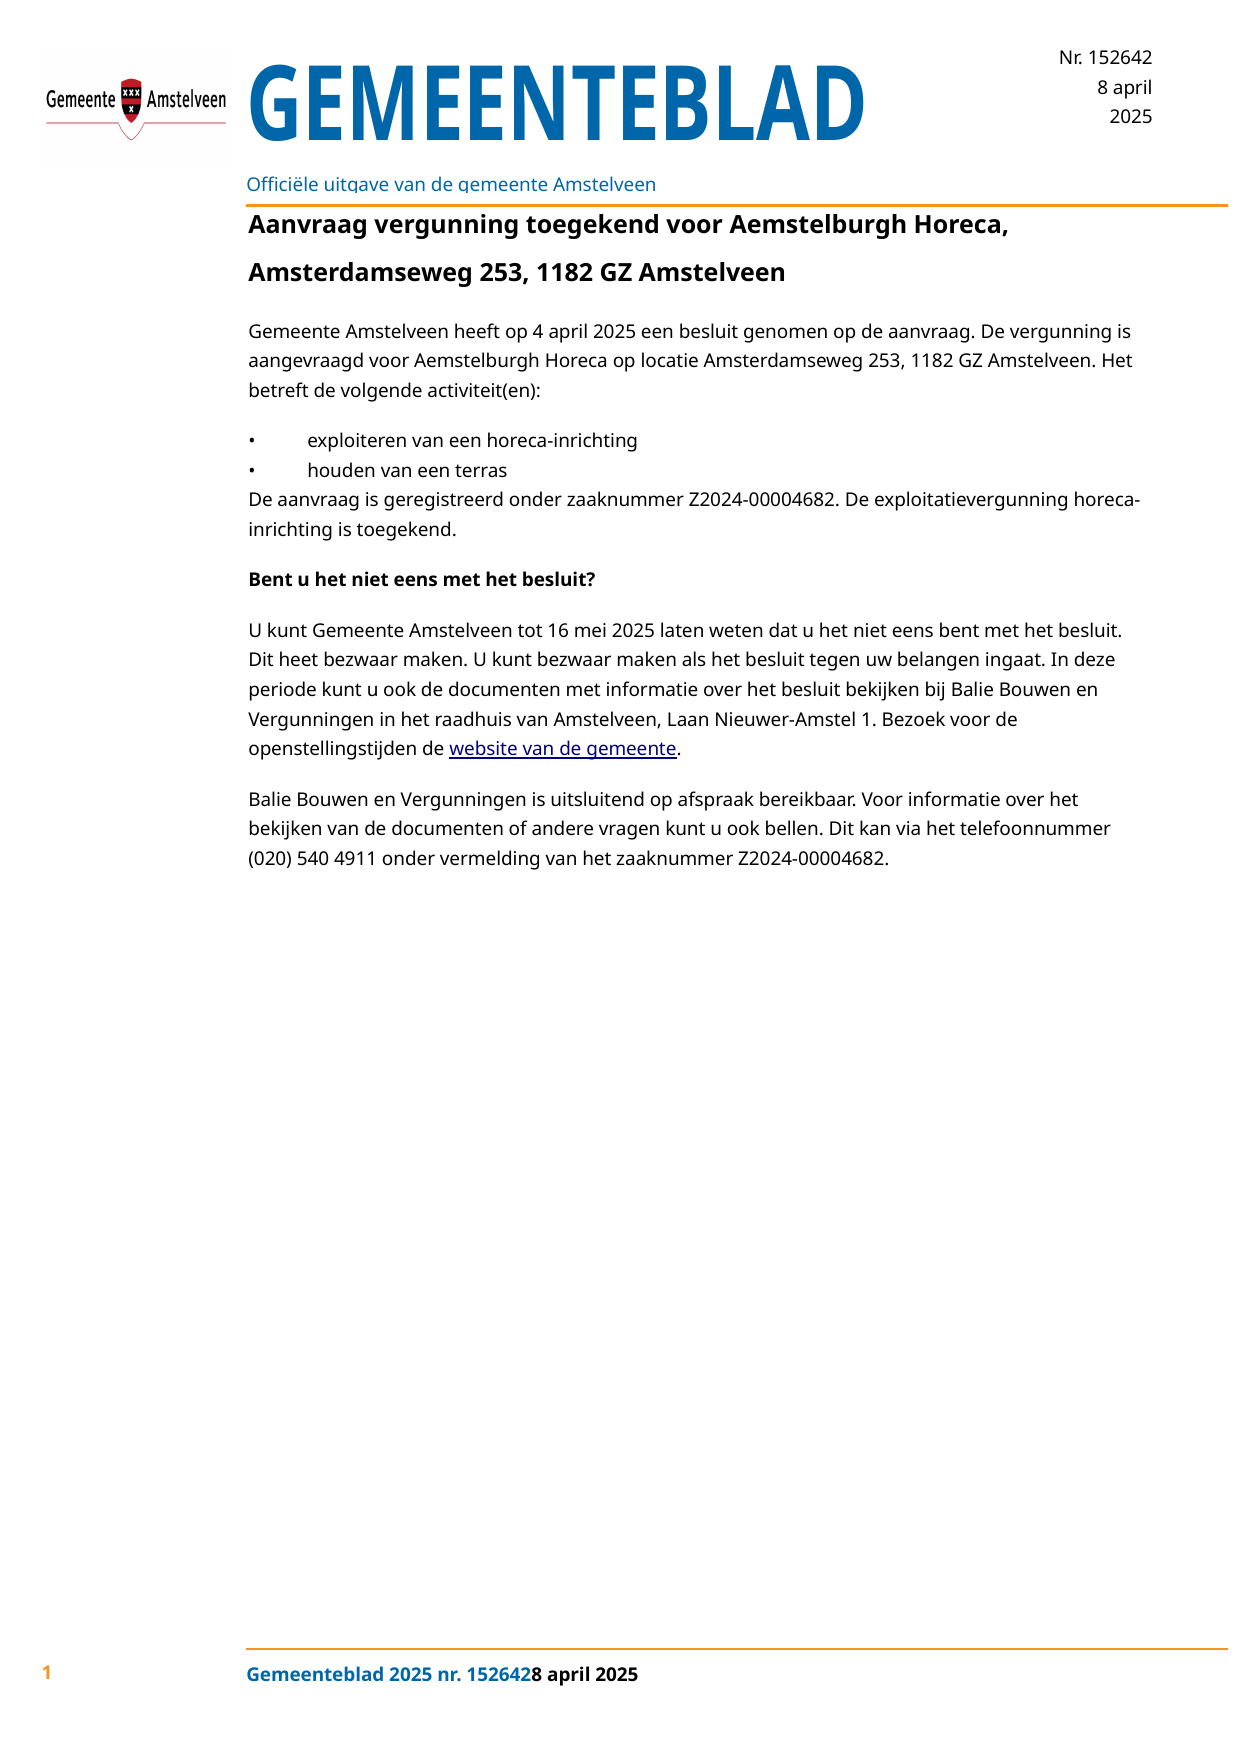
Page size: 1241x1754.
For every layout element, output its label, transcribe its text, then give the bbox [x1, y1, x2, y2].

list houden van een terras [248, 457, 1152, 483]
text Balie Bouwen en Vergunningen is uitsluitend op afspraak bereikbaar. Voor informatie over het bekijken van de documenten of andere vragen kunt u ook bellen. Dit kan via het telefoonnummer (020) 540 4911 onder vermelding van het zaaknummer Z2024-00004682. [248, 786, 1152, 871]
text U kunt Gemeente Amstelveen tot 16 mei 2025 laten weten dat u het niet eens bent met het besluit. Dit heet bezwaar maken. U kunt bezwaar maken als het besluit tegen uw belangen ingaat. In deze periode kunt u ook de documenten met informatie over het besluit bekijken bij Balie Bouwen en Vergunningen in het raadhuis van Amstelveen, Laan Nieuwer-Amstel 1. Bezoek voor de openstellingstijden de website van de gemeente. [248, 617, 1152, 761]
text Bent u het niet eens met het besluit? [248, 567, 1152, 592]
list exploiteren van een horeca-inrichting [248, 427, 1152, 453]
text De aanvraag is geregistreerd onder zaaknummer Z2024-00004682. De exploitatievergunning horeca-inrichting is toegekend. [248, 487, 1152, 542]
text Aanvraag vergunning toegekend voor Aemstelburgh Horeca, Amsterdamseweg 253, 1182 GZ Amstelveen [248, 207, 1152, 288]
text Gemeente Amstelveen heeft op 4 april 2025 een besluit genomen op de aanvraag. De vergunning is aangevraagd voor Aemstelburgh Horeca op locatie Amsterdamseweg 253, 1182 GZ Amstelveen. Het betreft de volgende activiteit(en): [248, 318, 1152, 403]
picture [41, 47, 231, 172]
